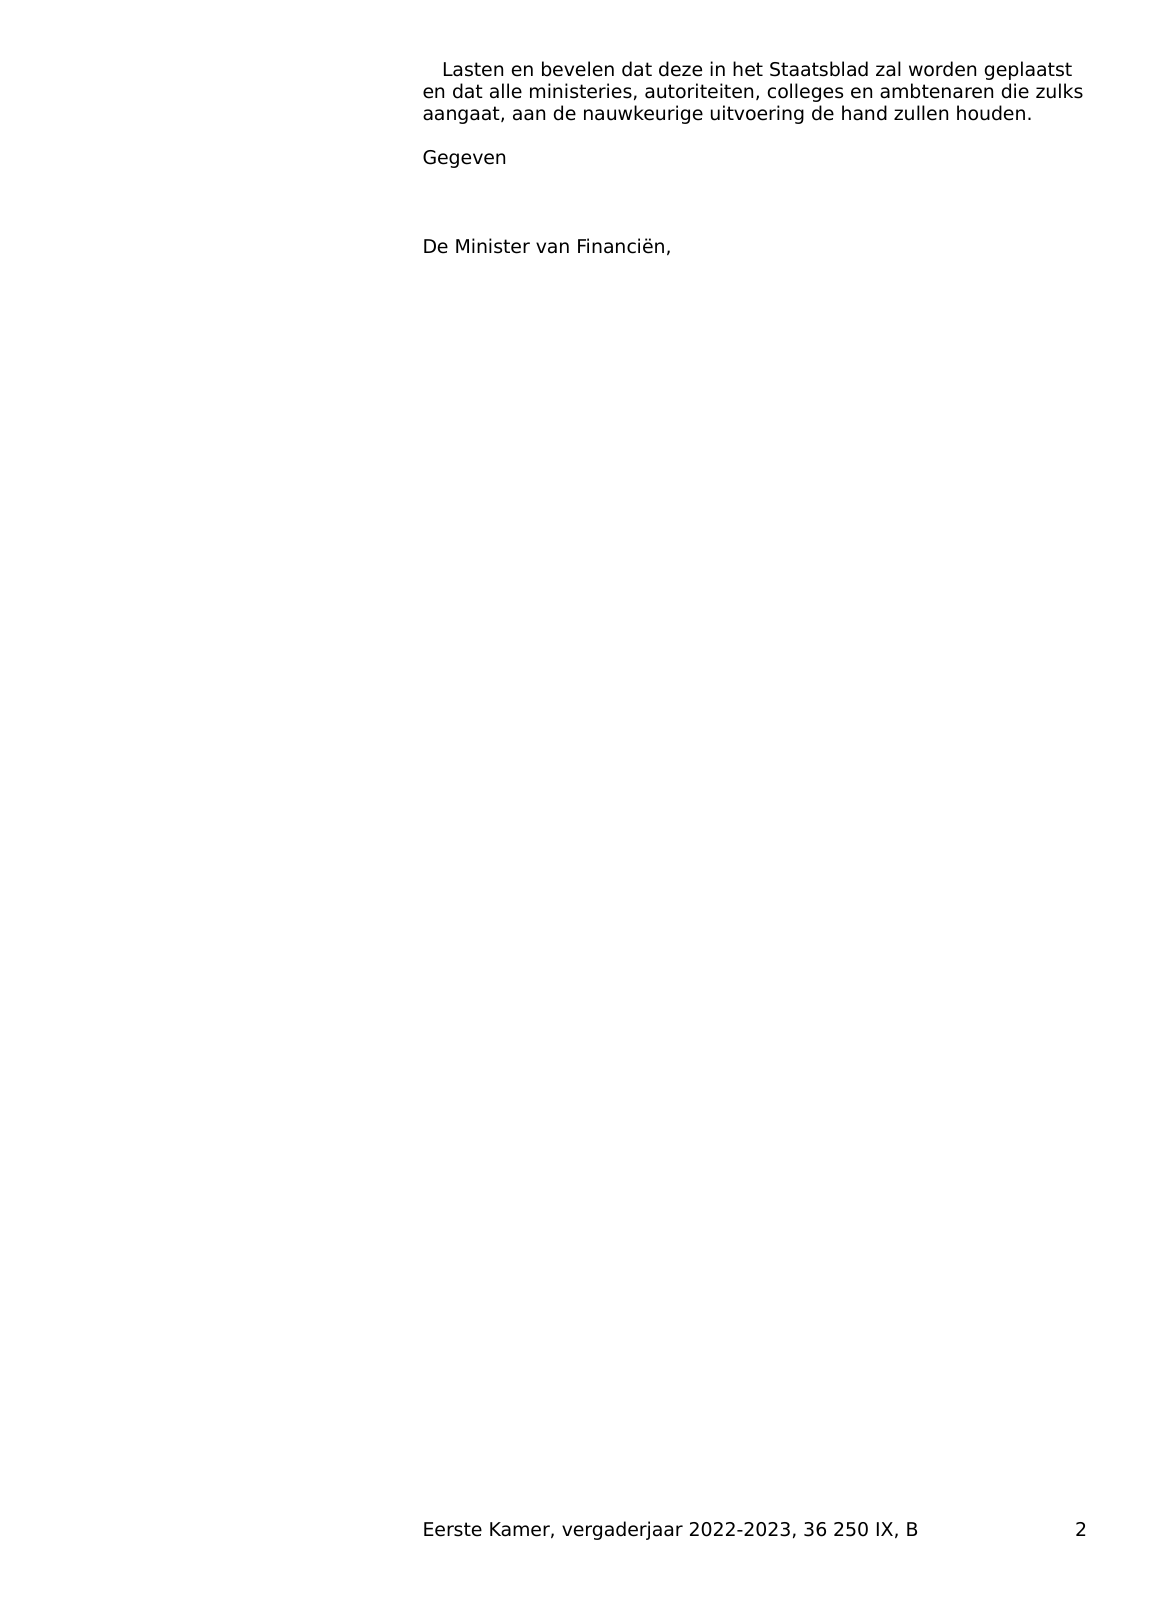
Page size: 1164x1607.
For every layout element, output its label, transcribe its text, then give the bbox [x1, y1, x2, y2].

text Gegeven [422, 147, 1087, 169]
text De Minister van Financiën, [422, 236, 1087, 258]
text Lasten en bevelen dat deze in het Staatsblad zal worden geplaatst en dat alle ministeries, autoriteiten, colleges en ambtenaren die zulks aangaat, aan de nauwkeurige uitvoering de hand zullen houden. [422, 59, 1087, 125]
